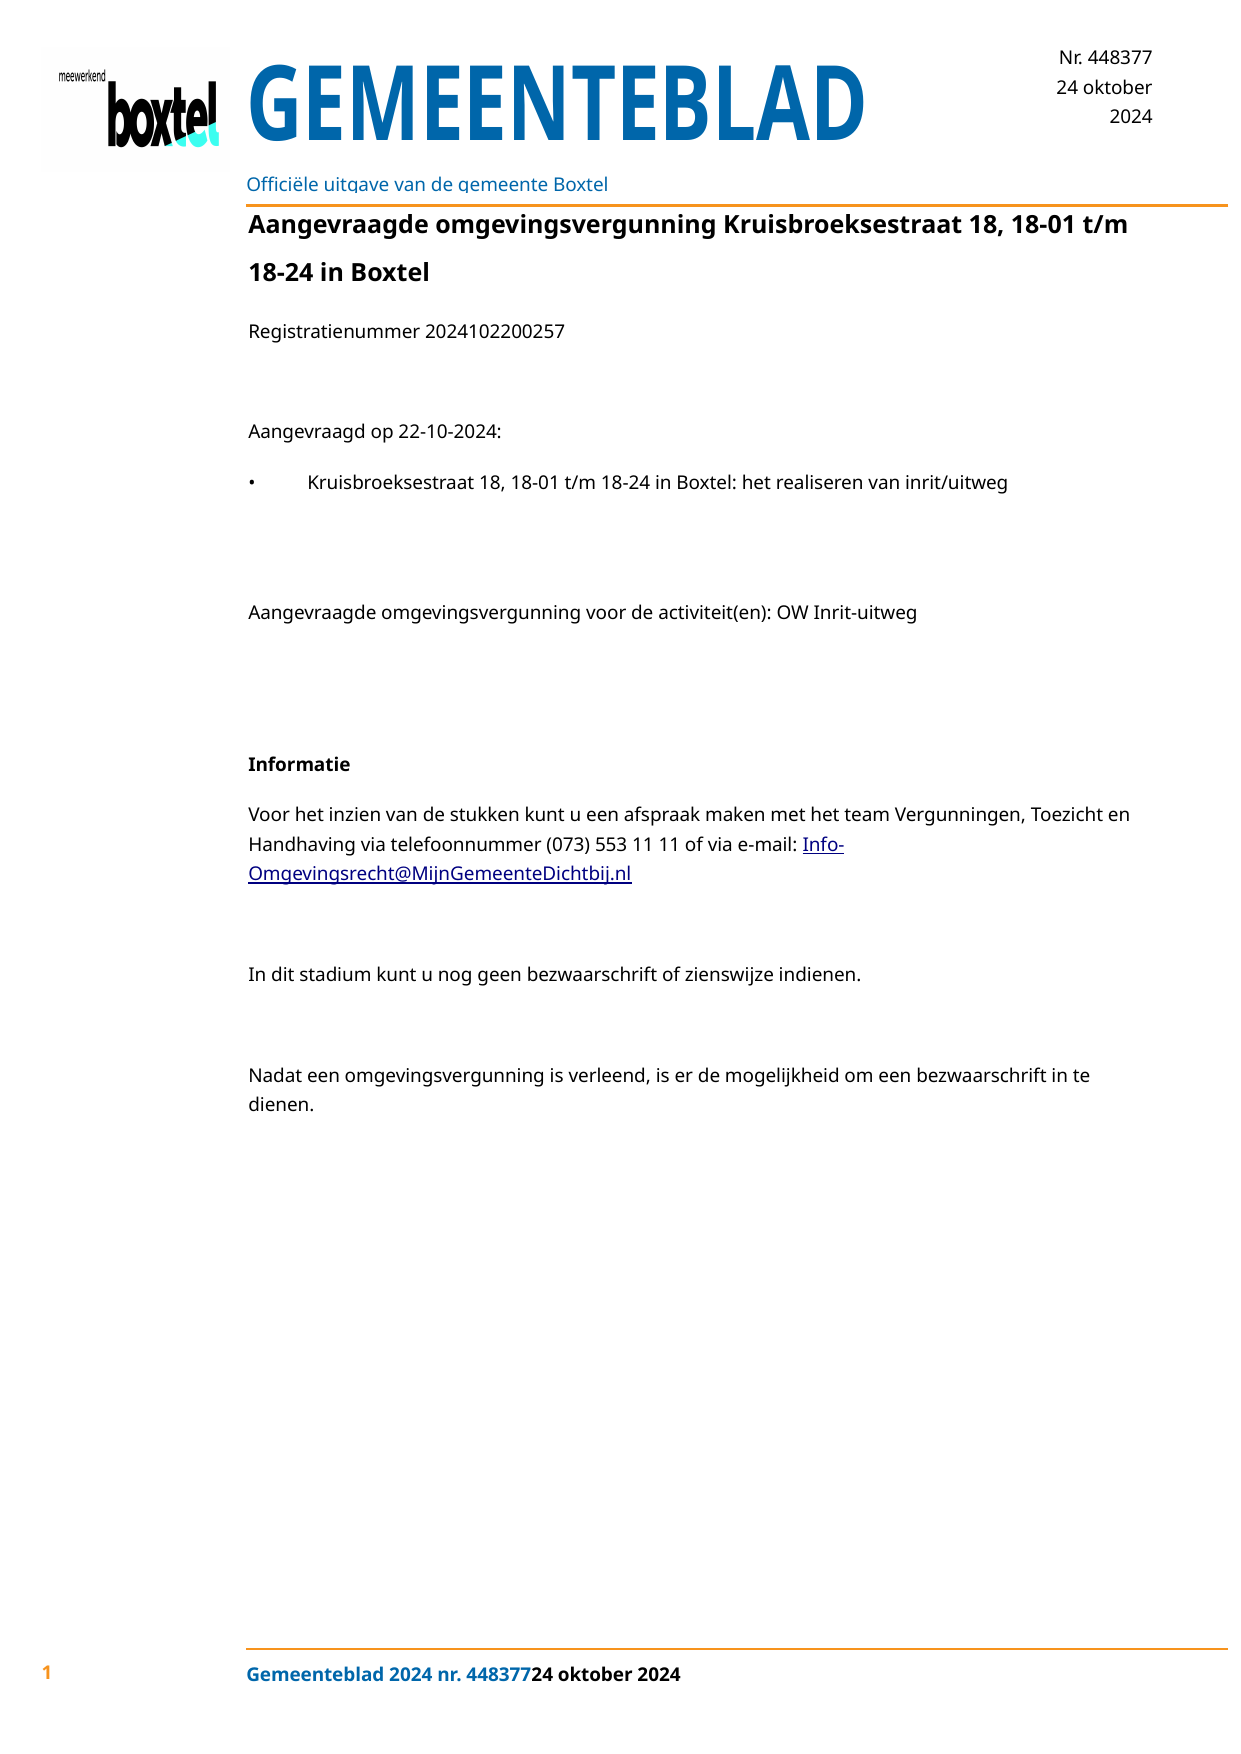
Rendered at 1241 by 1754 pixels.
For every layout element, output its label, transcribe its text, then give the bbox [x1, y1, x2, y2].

text Informatie [248, 751, 1152, 777]
text Nadat een omgevingsvergunning is verleend, is er de mogelijkheid om een bezwaarschrift in te dienen. [248, 1062, 1152, 1117]
text Aangevraagd op 22-10-2024: [248, 419, 1152, 444]
text Registratienummer 2024102200257 [248, 318, 1152, 344]
list Kruisbroeksestraat 18, 18-01 t/m 18-24 in Boxtel: het realiseren van inrit/uitweg [248, 469, 1152, 495]
text In dit stadium kunt u nog geen bezwaarschrift of zienswijze indienen. [248, 961, 1152, 987]
text Aangevraagde omgevingsvergunning Kruisbroeksestraat 18, 18-01 t/m 18-24 in Boxtel [248, 207, 1152, 288]
text Voor het inzien van de stukken kunt u een afspraak maken met het team Vergunningen, Toezicht en Handhaving via telefoonnummer (073) 553 11 11 of via e-mail: Info-Omgevingsrecht@MijnGemeenteDichtbij.nl [248, 801, 1152, 886]
picture [41, 47, 231, 172]
text Aangevraagde omgevingsvergunning voor de activiteit(en): OW Inrit-uitweg [248, 599, 1152, 625]
